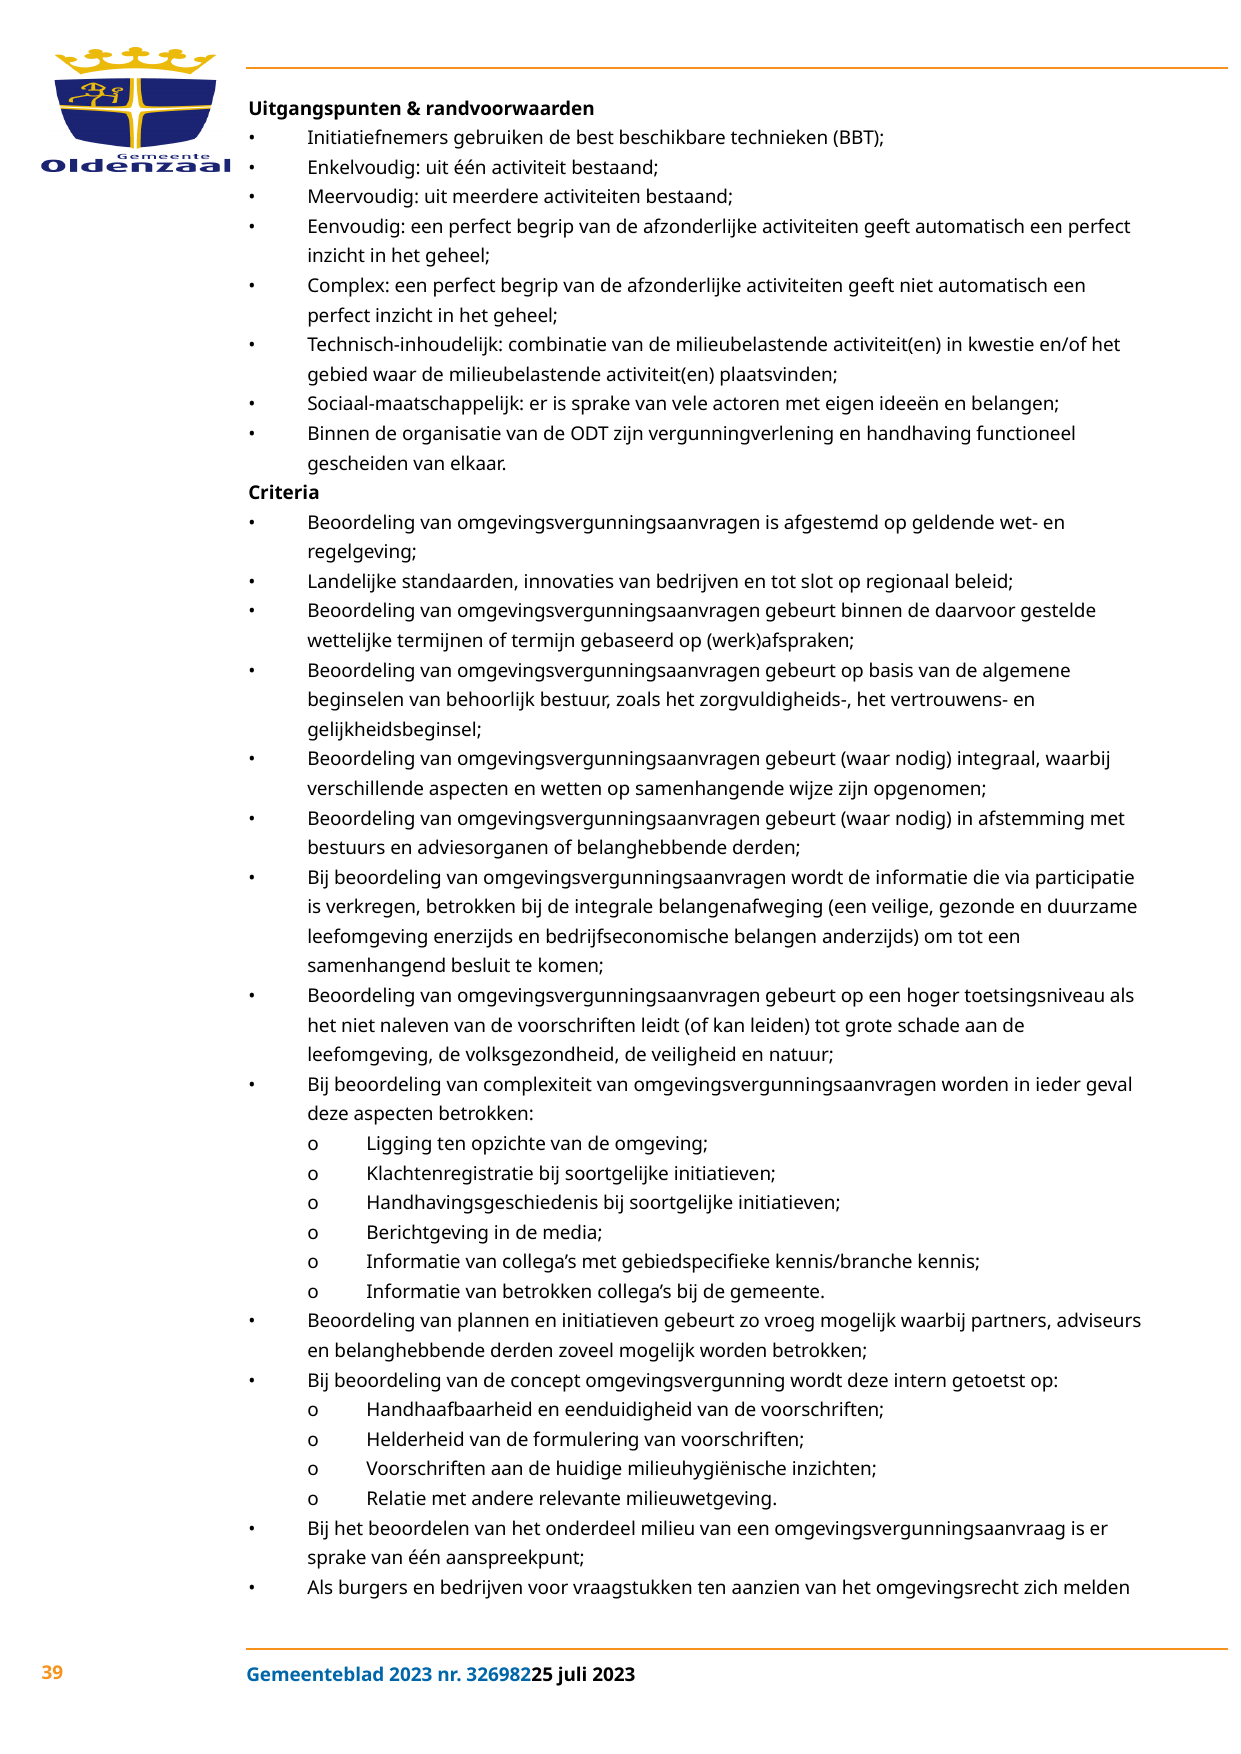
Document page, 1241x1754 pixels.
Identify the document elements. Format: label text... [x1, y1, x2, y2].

list Meervoudig: uit meerdere activiteiten bestaand; [248, 183, 1152, 209]
picture [41, 47, 231, 172]
list Beoordeling van omgevingsvergunningsaanvragen gebeurt op een hoger toetsingsniveau als het niet naleven van de voorschriften leidt (of kan leiden) tot grote schade aan de leefomgeving, de volksgezondheid, de veiligheid en natuur; [248, 982, 1152, 1067]
list Voorschriften aan de huidige milieuhygiënische inzichten; [307, 1456, 1152, 1481]
list Beoordeling van omgevingsvergunningsaanvragen gebeurt (waar nodig) in afstemming met bestuurs en adviesorganen of belanghebbende derden; [248, 805, 1152, 860]
list Binnen de organisatie van de ODT zijn vergunningverlening en handhaving functioneel gescheiden van elkaar. [248, 420, 1152, 476]
list Ligging ten opzichte van de omgeving; [307, 1130, 1152, 1156]
list Complex: een perfect begrip van de afzonderlijke activiteiten geeft niet automatisch een perfect inzicht in het geheel; [248, 272, 1152, 328]
list Handhaafbaarheid en eenduidigheid van de voorschriften; [307, 1396, 1152, 1422]
list Technisch-inhoudelijk: combinatie van de milieubelastende activiteit(en) in kwestie en/of het gebied waar de milieubelastende activiteit(en) plaatsvinden; [248, 331, 1152, 387]
list Helderheid van de formulering van voorschriften; [307, 1426, 1152, 1452]
list Initiatiefnemers gebruiken de best beschikbare technieken (BBT); [248, 124, 1152, 150]
list Informatie van collega’s met gebiedspecifieke kennis/branche kennis; [307, 1248, 1152, 1274]
list Landelijke standaarden, innovaties van bedrijven en tot slot op regionaal beleid; [248, 568, 1152, 594]
list Als burgers en bedrijven voor vraagstukken ten aanzien van het omgevingsrecht zich melden [248, 1574, 1152, 1600]
list Klachtenregistratie bij soortgelijke initiatieven; [307, 1160, 1152, 1186]
text Uitgangspunten & randvoorwaarden [248, 95, 1152, 121]
list Bij het beoordelen van het onderdeel milieu van een omgevingsvergunningsaanvraag is er sprake van één aanspreekpunt; [248, 1515, 1152, 1570]
list Beoordeling van omgevingsvergunningsaanvragen is afgestemd op geldende wet- en regelgeving; [248, 509, 1152, 564]
list Bij beoordeling van omgevingsvergunningsaanvragen wordt de informatie die via participatie is verkregen, betrokken bij de integrale belangenafweging (een veilige, gezonde en duurzame leefomgeving enerzijds en bedrijfseconomische belangen anderzijds) om tot een samenhangend besluit te komen; [248, 864, 1152, 978]
list Handhavingsgeschiedenis bij soortgelijke initiatieven; [307, 1189, 1152, 1215]
list Bij beoordeling van complexiteit van omgevingsvergunningsaanvragen worden in ieder geval deze aspecten betrokken: [248, 1071, 1152, 1126]
list Beoordeling van omgevingsvergunningsaanvragen gebeurt (waar nodig) integraal, waarbij verschillende aspecten en wetten op samenhangende wijze zijn opgenomen; [248, 746, 1152, 801]
list Beoordeling van omgevingsvergunningsaanvragen gebeurt op basis van de algemene beginselen van behoorlijk bestuur, zoals het zorgvuldigheids-, het vertrouwens- en gelijkheidsbeginsel; [248, 657, 1152, 742]
list Berichtgeving in de media; [307, 1219, 1152, 1245]
list Eenvoudig: een perfect begrip van de afzonderlijke activiteiten geeft automatisch een perfect inzicht in het geheel; [248, 213, 1152, 268]
list Beoordeling van omgevingsvergunningsaanvragen gebeurt binnen de daarvoor gestelde wettelijke termijnen of termijn gebaseerd op (werk)afspraken; [248, 598, 1152, 653]
list Beoordeling van plannen en initiatieven gebeurt zo vroeg mogelijk waarbij partners, adviseurs en belanghebbende derden zoveel mogelijk worden betrokken; [248, 1308, 1152, 1363]
text Criteria [248, 479, 1152, 505]
list Informatie van betrokken collega’s bij de gemeente. [307, 1278, 1152, 1304]
list Bij beoordeling van de concept omgevingsvergunning wordt deze intern getoetst op: [248, 1367, 1152, 1393]
list Sociaal-maatschappelijk: er is sprake van vele actoren met eigen ideeën en belangen; [248, 391, 1152, 416]
list Enkelvoudig: uit één activiteit bestaand; [248, 154, 1152, 180]
list Relatie met andere relevante milieuwetgeving. [307, 1485, 1152, 1511]
